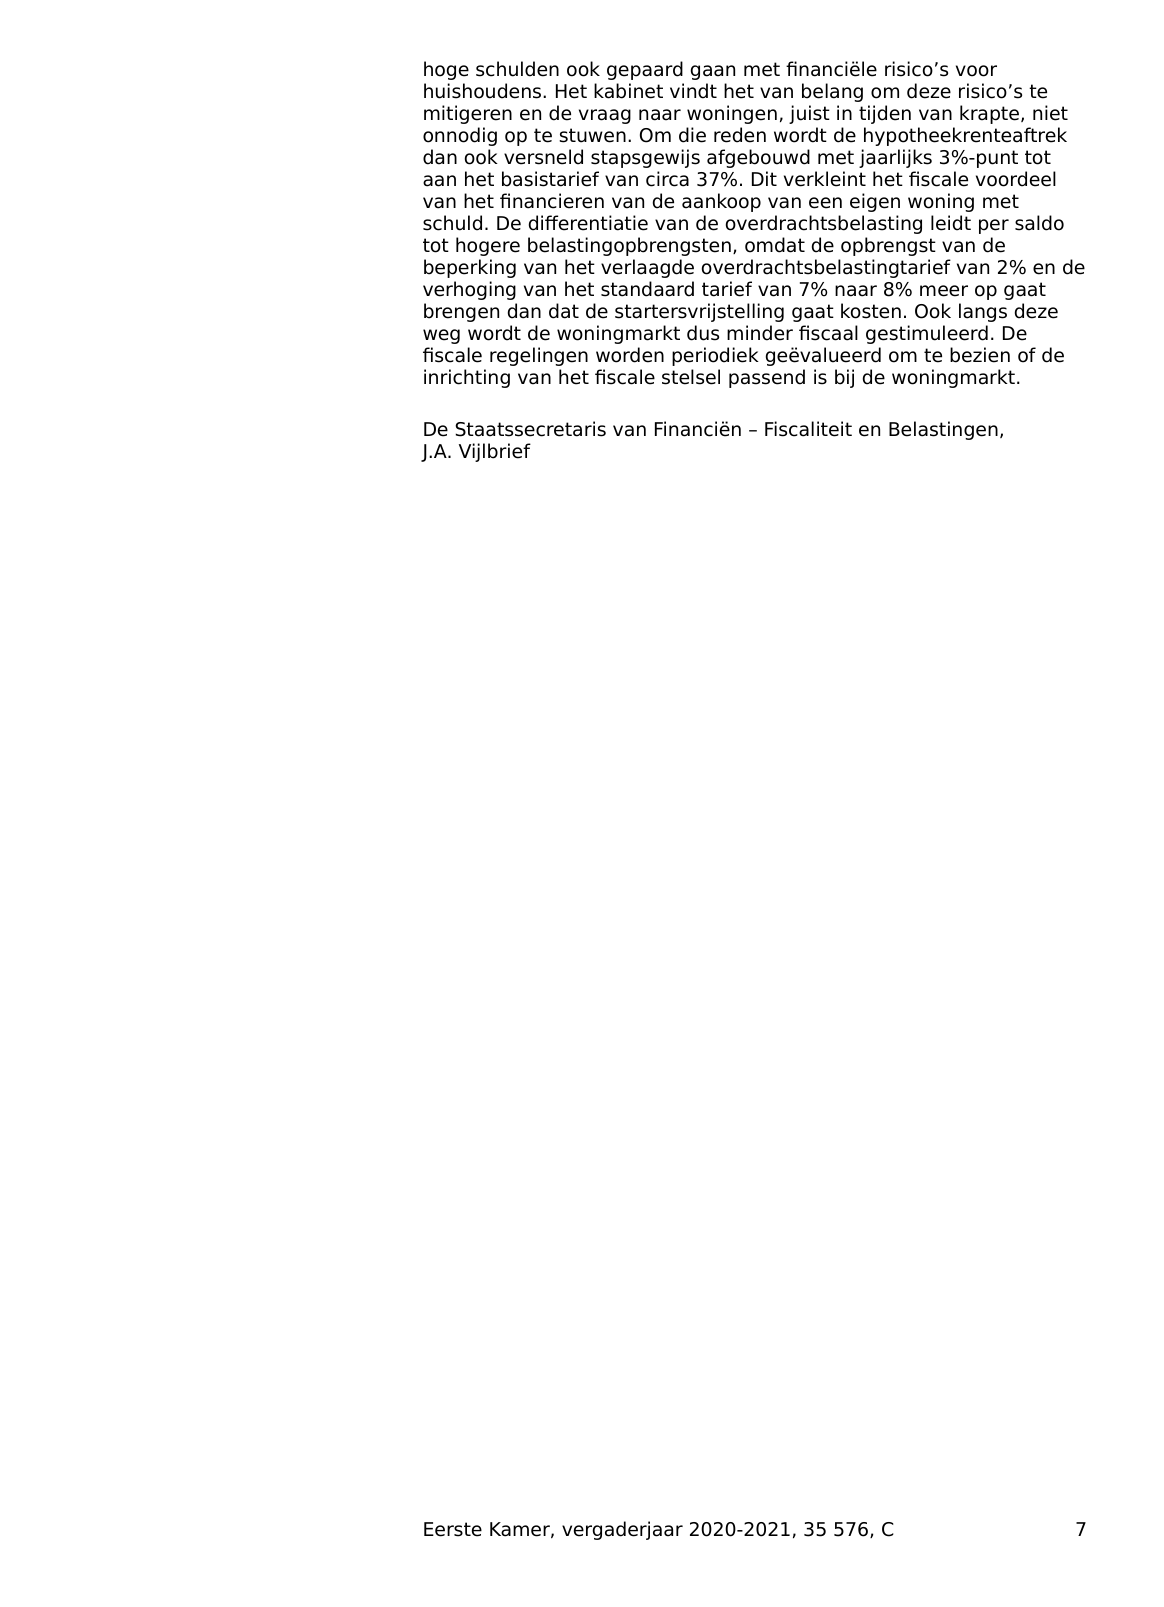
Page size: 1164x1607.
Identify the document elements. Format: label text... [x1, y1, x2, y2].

text hoge schulden ook gepaard gaan met financiële risico’s voor huishoudens. Het kabinet vindt het van belang om deze risico’s te mitigeren en de vraag naar woningen, juist in tijden van krapte, niet onnodig op te stuwen. Om die reden wordt de hypotheekrenteaftrek dan ook versneld stapsgewijs afgebouwd met jaarlijks 3%-punt tot aan het basistarief van circa 37%. Dit verkleint het fiscale voordeel van het financieren van de aankoop van een eigen woning met schuld. De differentiatie van de overdrachtsbelasting leidt per saldo tot hogere belastingopbrengsten, omdat de opbrengst van de beperking van het verlaagde overdrachtsbelastingtarief van 2% en de verhoging van het standaard tarief van 7% naar 8% meer op gaat brengen dan dat de startersvrijstelling gaat kosten. Ook langs deze weg wordt de woningmarkt dus minder fiscaal gestimuleerd. De fiscale regelingen worden periodiek geëvalueerd om te bezien of de inrichting van het fiscale stelsel passend is bij de woningmarkt. [422, 59, 1087, 389]
text De Staatssecretaris van Financiën – Fiscaliteit en Belastingen, J.A. Vijlbrief [422, 419, 1087, 463]
